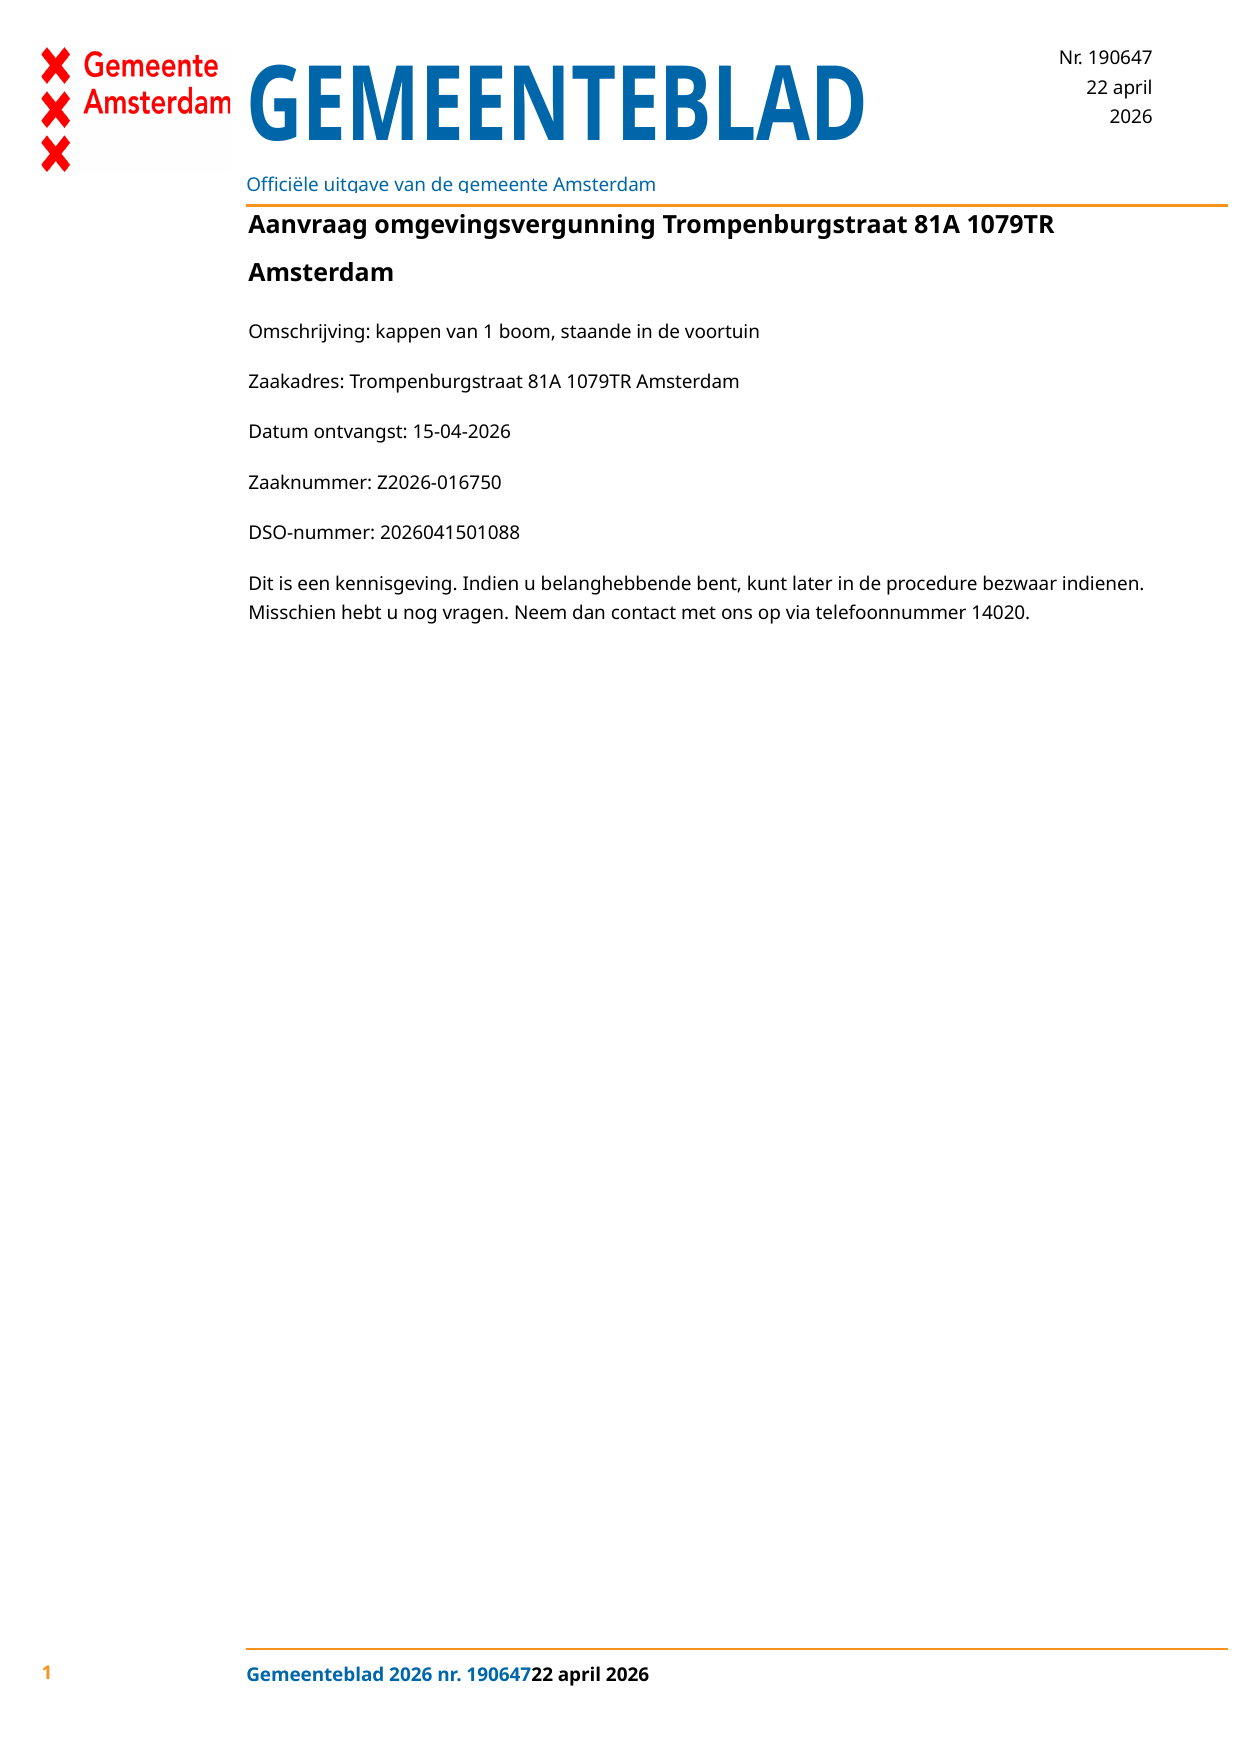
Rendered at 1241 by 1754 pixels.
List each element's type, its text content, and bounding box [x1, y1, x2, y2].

text Zaakadres: Trompenburgstraat 81A 1079TR Amsterdam [248, 368, 1152, 394]
text Zaaknummer: Z2026-016750 [248, 469, 1152, 495]
text Dit is een kennisgeving. Indien u belanghebbende bent, kunt later in de procedure bezwaar indienen. Misschien hebt u nog vragen. Neem dan contact met ons op via telefoonnummer 14020. [248, 570, 1152, 625]
text Datum ontvangst: 15-04-2026 [248, 419, 1152, 444]
text DSO-nummer: 2026041501088 [248, 519, 1152, 545]
picture [41, 47, 231, 172]
text Omschrijving: kappen van 1 boom, staande in de voortuin [248, 318, 1152, 344]
text Aanvraag omgevingsvergunning Trompenburgstraat 81A 1079TR Amsterdam [248, 207, 1152, 288]
